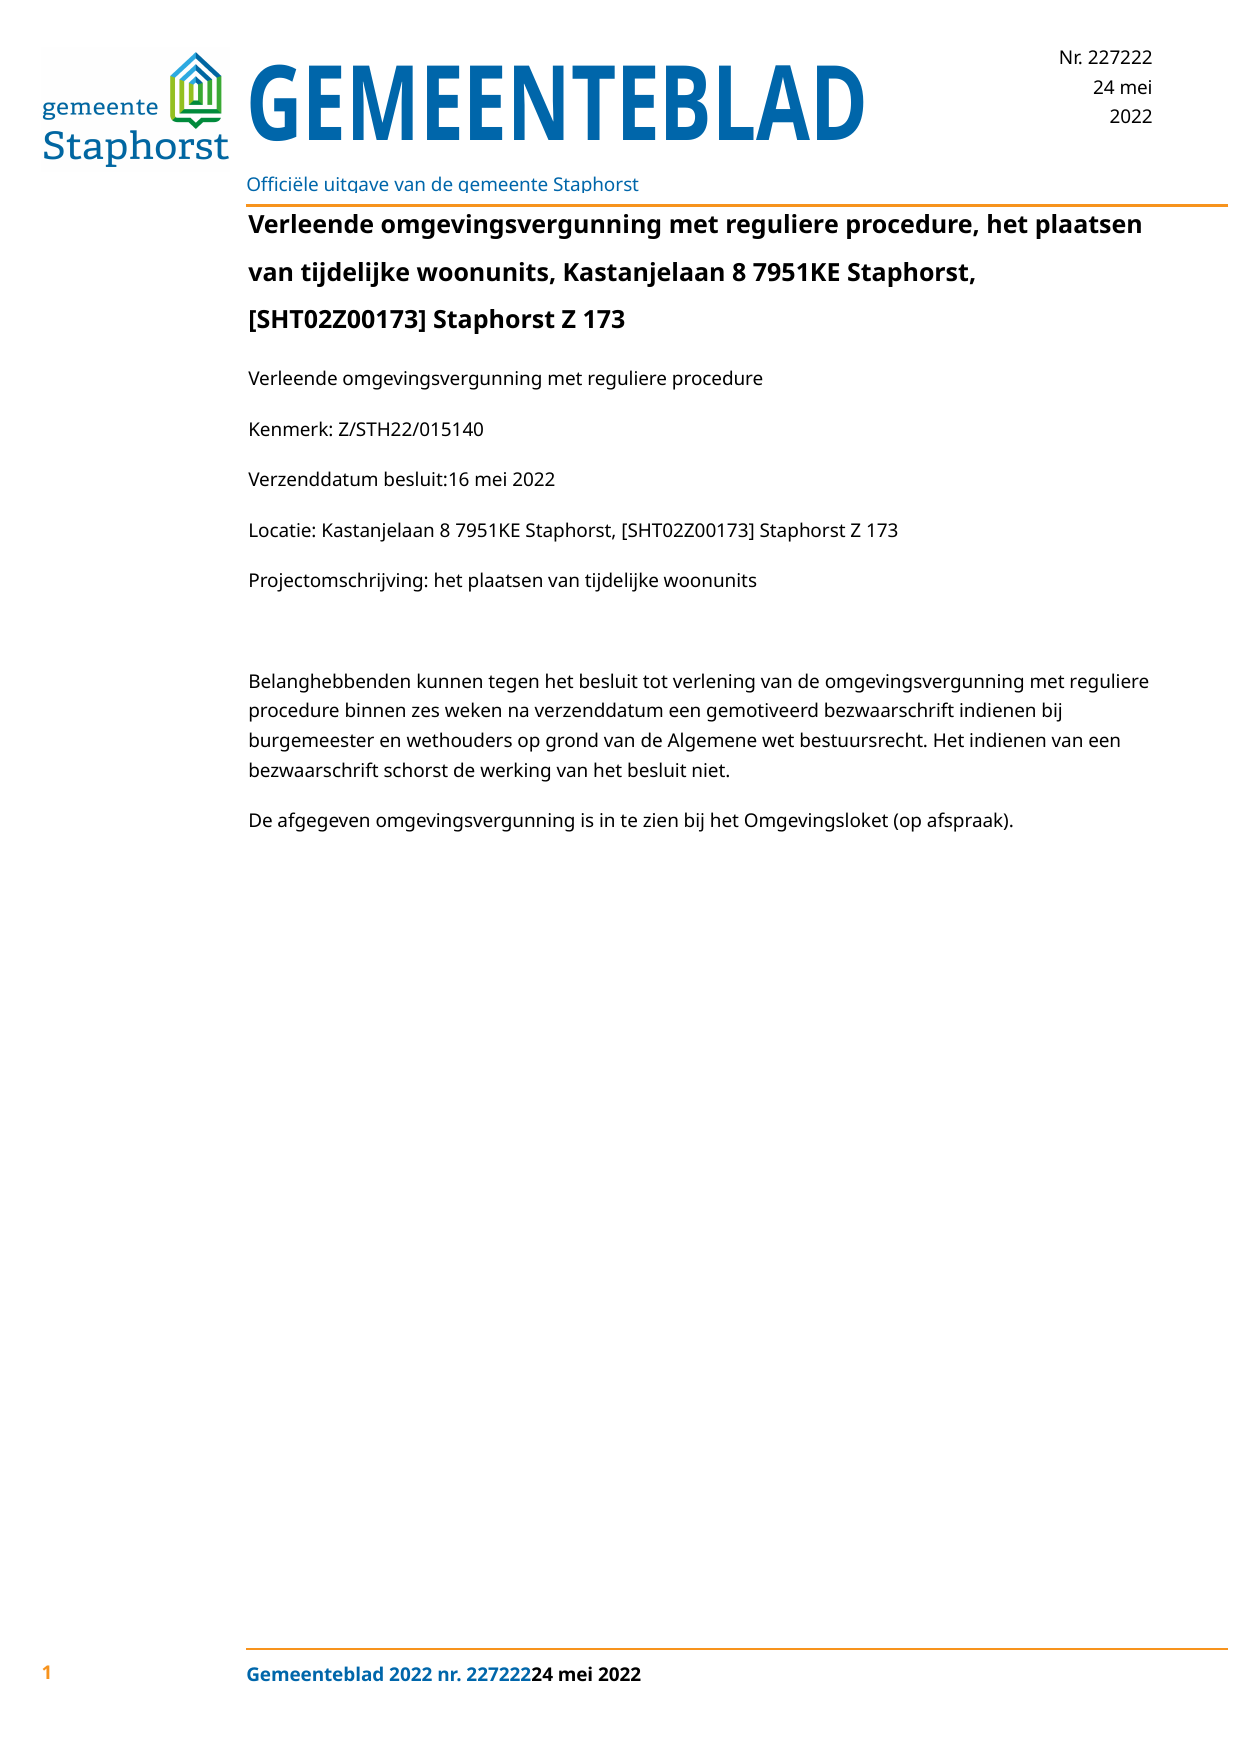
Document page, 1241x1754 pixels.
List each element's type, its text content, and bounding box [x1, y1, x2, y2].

text Belanghebbenden kunnen tegen het besluit tot verlening van de omgevingsvergunning met reguliere procedure binnen zes weken na verzenddatum een gemotiveerd bezwaarschrift indienen bij burgemeester en wethouders op grond van de Algemene wet bestuursrecht. Het indienen van een bezwaarschrift schorst de werking van het besluit niet. [248, 668, 1152, 782]
text Kenmerk: Z/STH22/015140 [248, 416, 1152, 442]
text De afgegeven omgevingsvergunning is in te zien bij het Omgevingsloket (op afspraak). [248, 807, 1152, 833]
text Verleende omgevingsvergunning met reguliere procedure, het plaatsen van tijdelijke woonunits, Kastanjelaan 8 7951KE Staphorst, [SHT02Z00173] Staphorst Z 173 [248, 207, 1152, 336]
text Projectomschrijving: het plaatsen van tijdelijke woonunits [248, 567, 1152, 593]
text Locatie: Kastanjelaan 8 7951KE Staphorst, [SHT02Z00173] Staphorst Z 173 [248, 517, 1152, 542]
text Verleende omgevingsvergunning met reguliere procedure [248, 366, 1152, 391]
text Verzenddatum besluit:16 mei 2022 [248, 466, 1152, 492]
picture [41, 47, 231, 172]
